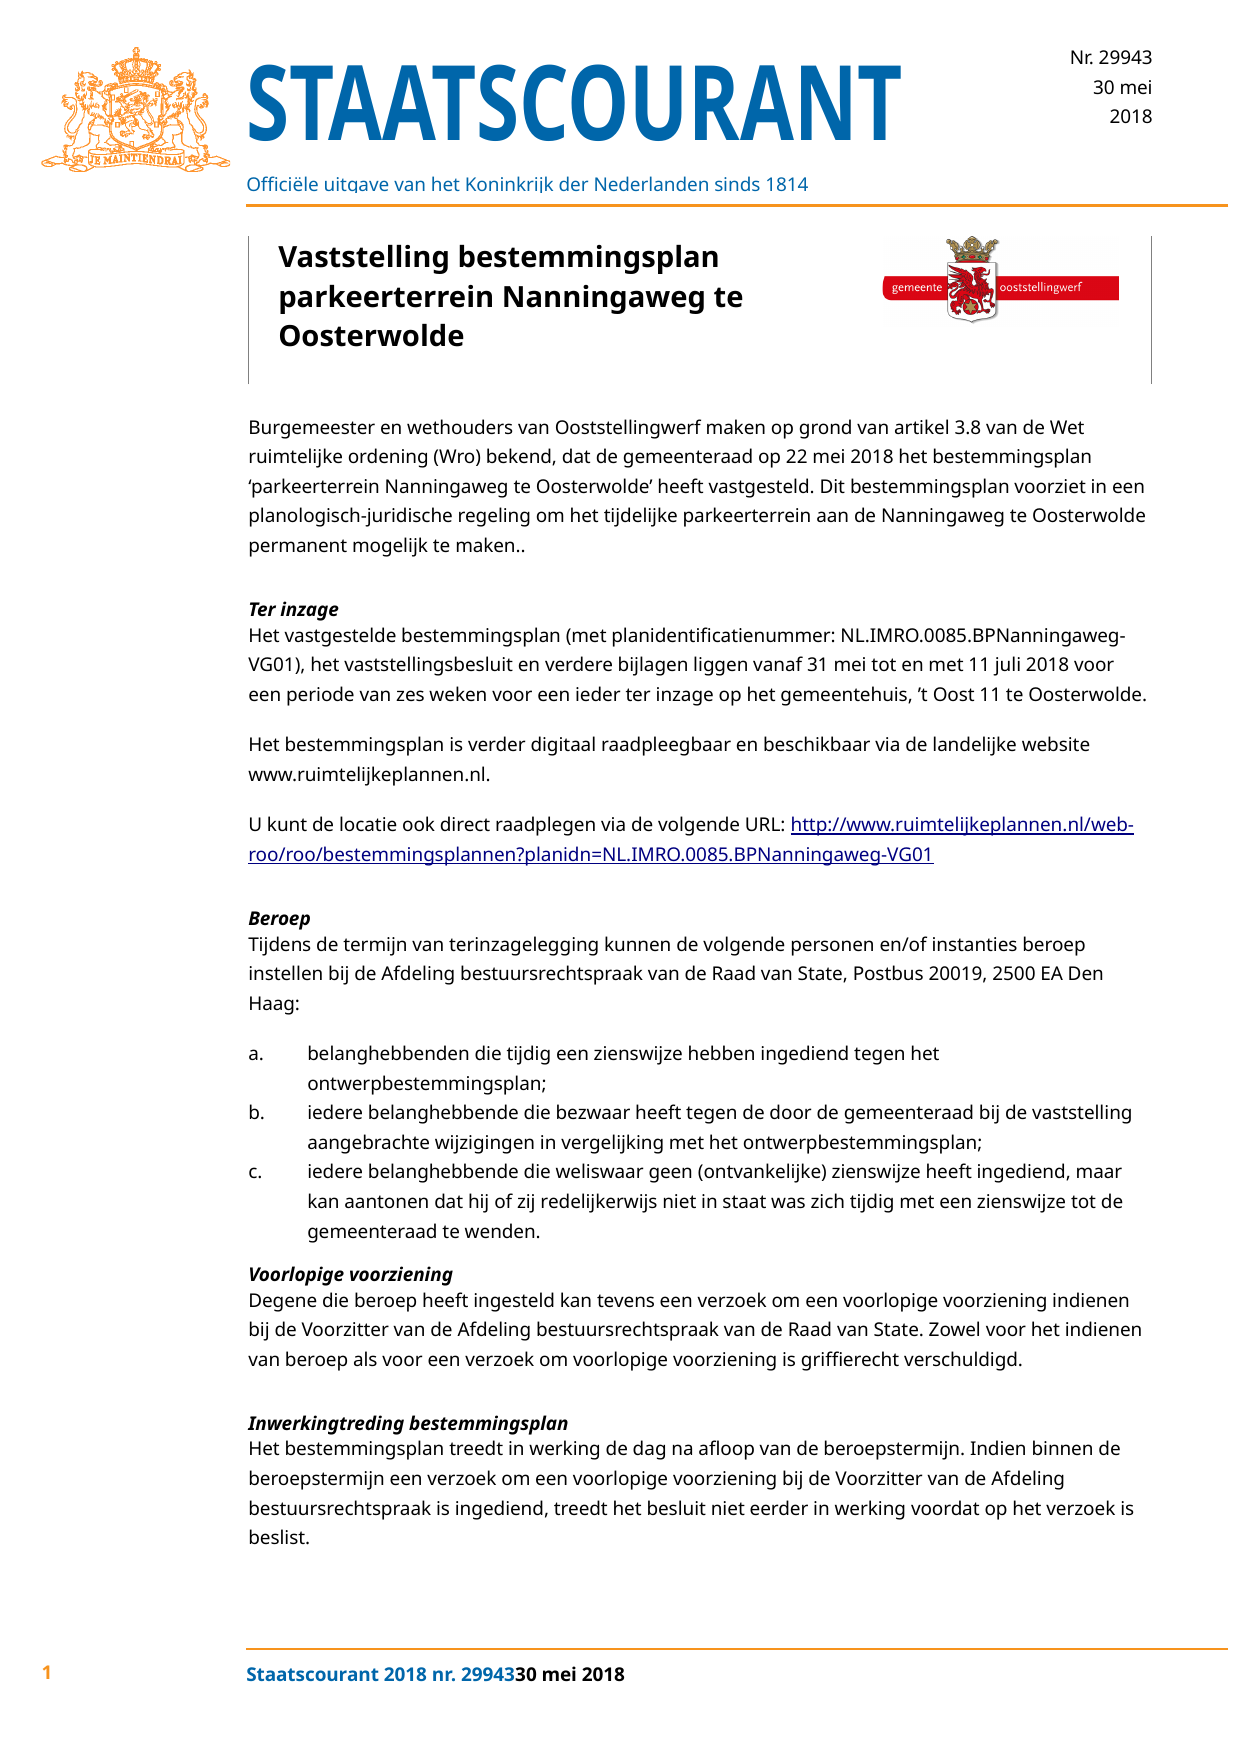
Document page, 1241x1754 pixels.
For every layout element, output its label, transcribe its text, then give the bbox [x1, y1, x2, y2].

text Het vastgestelde bestemmingsplan (met planidentificatienummer: NL.IMRO.0085.BPNanningaweg-VG01), het vaststellingsbesluit en verdere bijlagen liggen vanaf 31 mei tot en met 11 juli 2018 voor een periode van zes weken voor een ieder ter inzage op het gemeentehuis, ’t Oost 11 te Oosterwolde. [248, 622, 1152, 707]
list belanghebbenden die tijdig een zienswijze hebben ingediend tegen het ontwerpbestemmingsplan; [248, 1040, 1152, 1096]
table_header [850, 236, 1151, 384]
picture [882, 236, 1119, 327]
text Voorlopige voorziening [248, 1261, 1152, 1287]
table_header Vaststelling bestemmingsplan parkeerterrein Nanningaweg te Oosterwolde [249, 236, 850, 384]
text Degene die beroep heeft ingesteld kan tevens een verzoek om een voorlopige voorziening indienen bij de Voorzitter van de Afdeling bestuursrechtspraak van de Raad van State. Zowel voor het indienen van beroep als voor een verzoek om voorlopige voorziening is griffierecht verschuldigd. [248, 1287, 1152, 1372]
text Het bestemmingsplan is verder digitaal raadpleegbaar en beschikbaar via de landelijke website www.ruimtelijkeplannen.nl. [248, 732, 1152, 787]
text Tijdens de termijn van terinzagelegging kunnen de volgende personen en/of instanties beroep instellen bij de Afdeling bestuursrechtspraak van de Raad van State, Postbus 20019, 2500 EA Den Haag: [248, 931, 1152, 1016]
list iedere belanghebbende die bezwaar heeft tegen de door de gemeenteraad bij de vaststelling aangebrachte wijzigingen in vergelijking met het ontwerpbestemmingsplan; [248, 1099, 1152, 1155]
list iedere belanghebbende die weliswaar geen (ontvankelijke) zienswijze heeft ingediend, maar kan aantonen dat hij of zij redelijkerwijs niet in staat was zich tijdig met een zienswijze tot de gemeenteraad te wenden. [248, 1159, 1152, 1244]
text U kunt de locatie ook direct raadplegen via de volgende URL: http://www.ruimtelijkeplannen.nl/web-roo/roo/bestemmingsplannen?planidn=NL.IMRO.0085.BPNanningaweg-VG01 [248, 812, 1152, 867]
text Inwerkingtreding bestemmingsplan [248, 1410, 1152, 1436]
text Beroep [248, 905, 1152, 931]
picture [41, 47, 231, 172]
text Burgemeester en wethouders van Ooststellingwerf maken op grond van artikel 3.8 van de Wet ruimtelijke ordening (Wro) bekend, dat de gemeenteraad op 22 mei 2018 het bestemmingsplan ‘parkeerterrein Nanningaweg te Oosterwolde’ heeft vastgesteld. Dit bestemmingsplan voorziet in een planologisch-juridische regeling om het tijdelijke parkeerterrein aan de Nanningaweg te Oosterwolde permanent mogelijk te maken.. [248, 414, 1152, 558]
text Ter inzage [248, 596, 1152, 622]
text Het bestemmingsplan treedt in werking de dag na afloop van de beroepstermijn. Indien binnen de beroepstermijn een verzoek om een voorlopige voorziening bij de Voorzitter van de Afdeling bestuursrechtspraak is ingediend, treedt het besluit niet eerder in werking voordat op het verzoek is beslist. [248, 1436, 1152, 1550]
